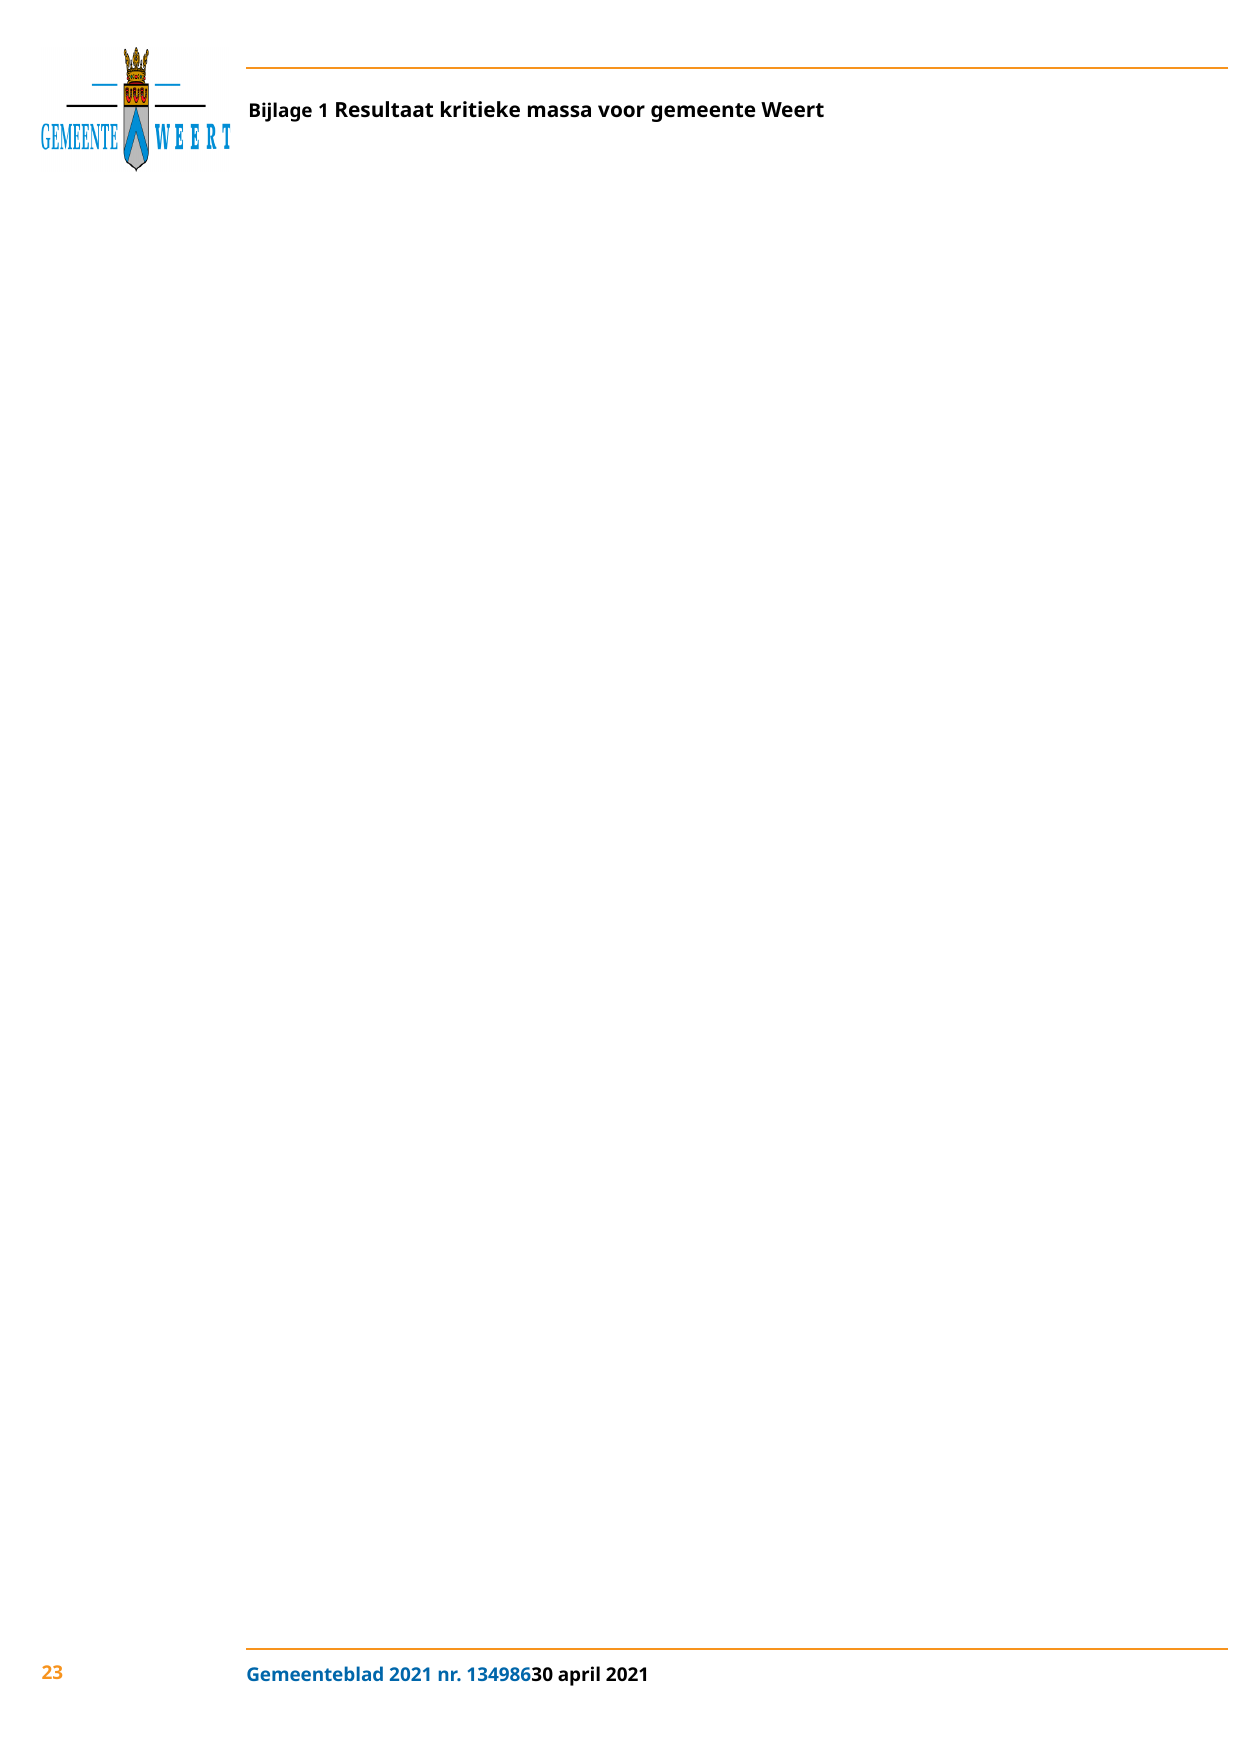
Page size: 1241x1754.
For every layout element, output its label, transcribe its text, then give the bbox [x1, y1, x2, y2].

picture [41, 47, 231, 172]
text Bijlage 1 Resultaat kritieke massa voor gemeente Weert [248, 95, 1152, 123]
